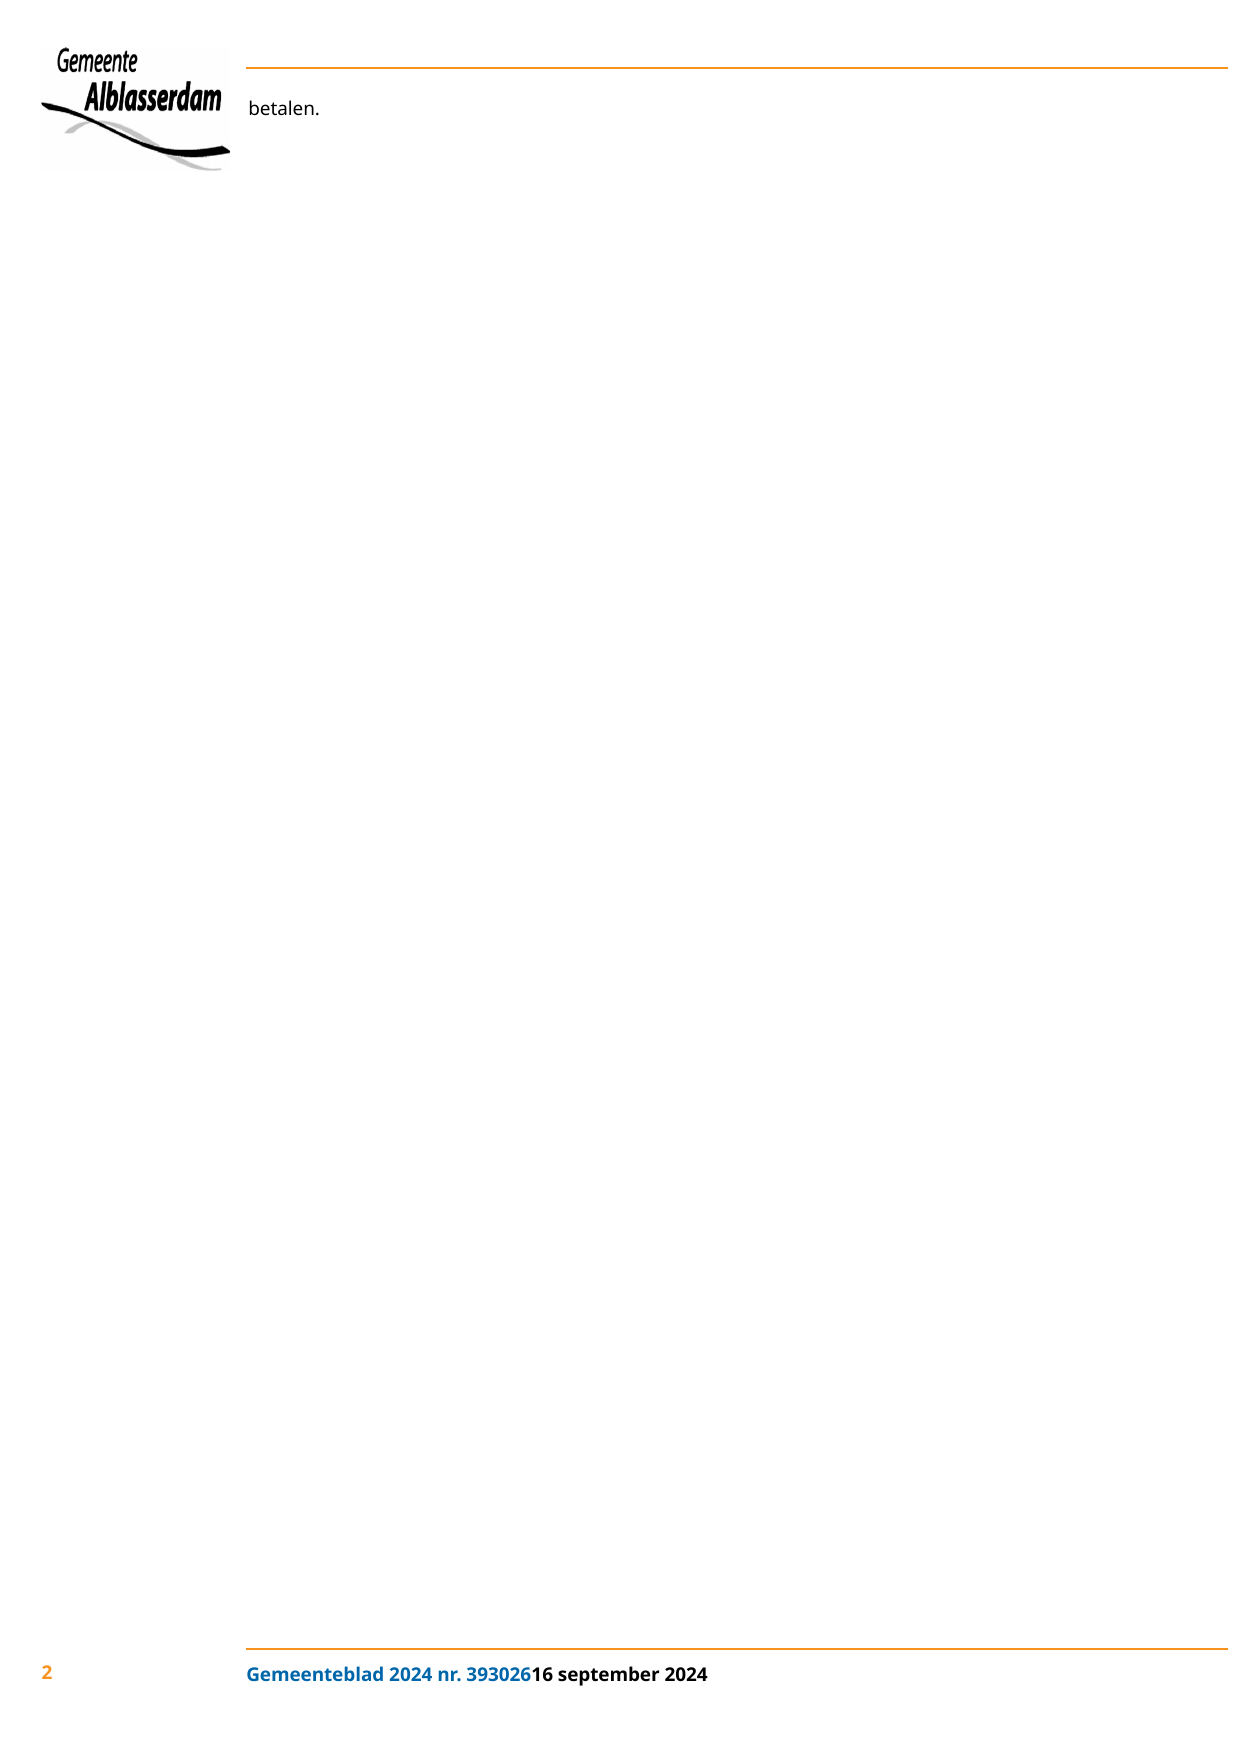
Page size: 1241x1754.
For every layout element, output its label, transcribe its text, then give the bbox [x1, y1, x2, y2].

text betalen. [248, 95, 1152, 121]
picture [41, 47, 231, 172]
